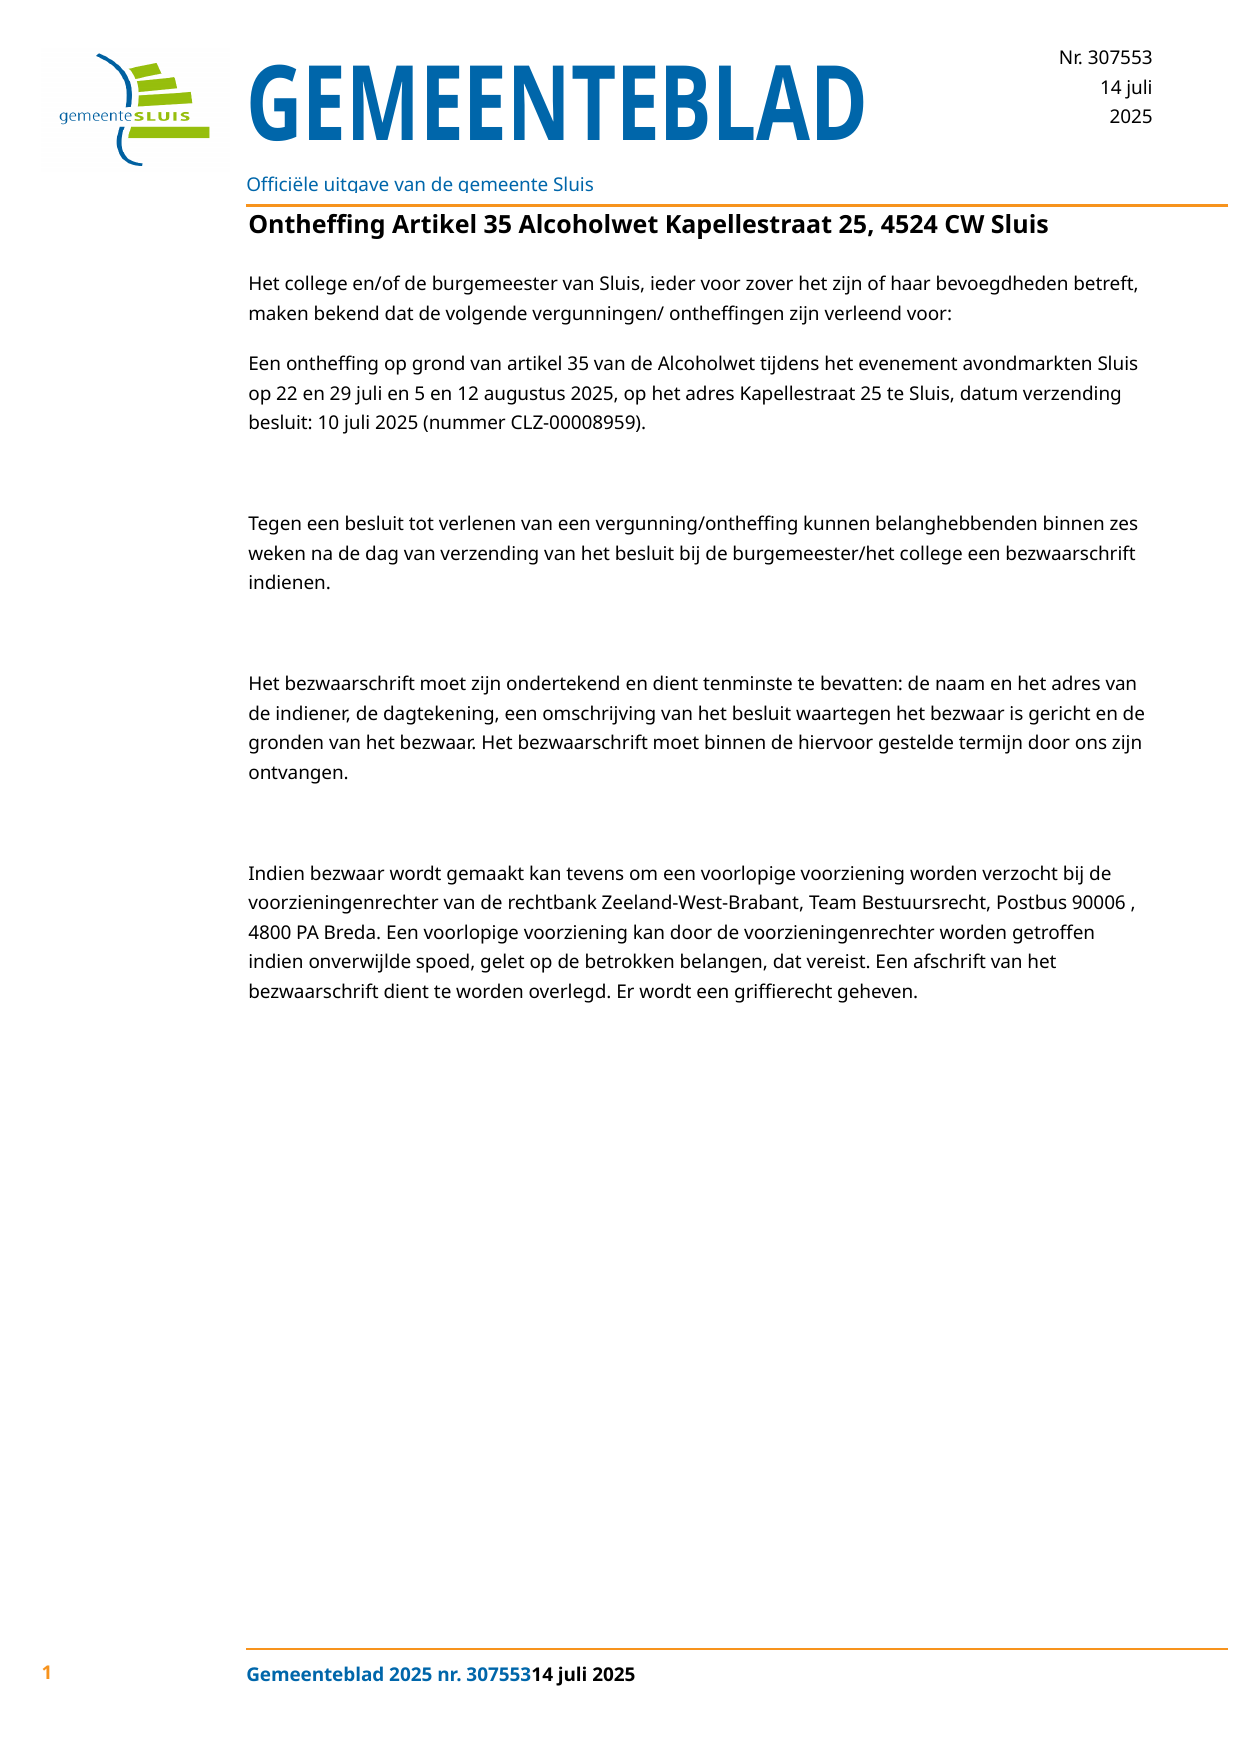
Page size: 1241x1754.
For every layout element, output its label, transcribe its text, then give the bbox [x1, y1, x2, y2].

text Een ontheffing op grond van artikel 35 van de Alcoholwet tijdens het evenement avondmarkten Sluis op 22 en 29 juli en 5 en 12 augustus 2025, op het adres Kapellestraat 25 te Sluis, datum verzending besluit: 10 juli 2025 (nummer CLZ-00008959). [248, 350, 1152, 435]
text Het college en/of de burgemeester van Sluis, ieder voor zover het zijn of haar bevoegdheden betreft, maken bekend dat de volgende vergunningen/ ontheffingen zijn verleend voor: [248, 270, 1152, 326]
picture [41, 47, 231, 172]
text Indien bezwaar wordt gemaakt kan tevens om een voorlopige voorziening worden verzocht bij de voorzieningenrechter van de rechtbank Zeeland-West-Brabant, Team Bestuursrecht, Postbus 90006 , 4800 PA Breda. Een voorlopige voorziening kan door de voorzieningenrechter worden getroffen indien onverwijlde spoed, gelet op de betrokken belangen, dat vereist. Een afschrift van het bezwaarschrift dient te worden overlegd. Er wordt een griffierecht geheven. [248, 860, 1152, 1004]
text Ontheffing Artikel 35 Alcoholwet Kapellestraat 25, 4524 CW Sluis [248, 207, 1152, 241]
text Tegen een besluit tot verlenen van een vergunning/ontheffing kunnen belanghebbenden binnen zes weken na de dag van verzending van het besluit bij de burgemeester/het college een bezwaarschrift indienen. [248, 510, 1152, 595]
text Het bezwaarschrift moet zijn ondertekend en dient tenminste te bevatten: de naam en het adres van de indiener, de dagtekening, een omschrijving van het besluit waartegen het bezwaar is gericht en de gronden van het bezwaar. Het bezwaarschrift moet binnen de hiervoor gestelde termijn door ons zijn ontvangen. [248, 670, 1152, 785]
